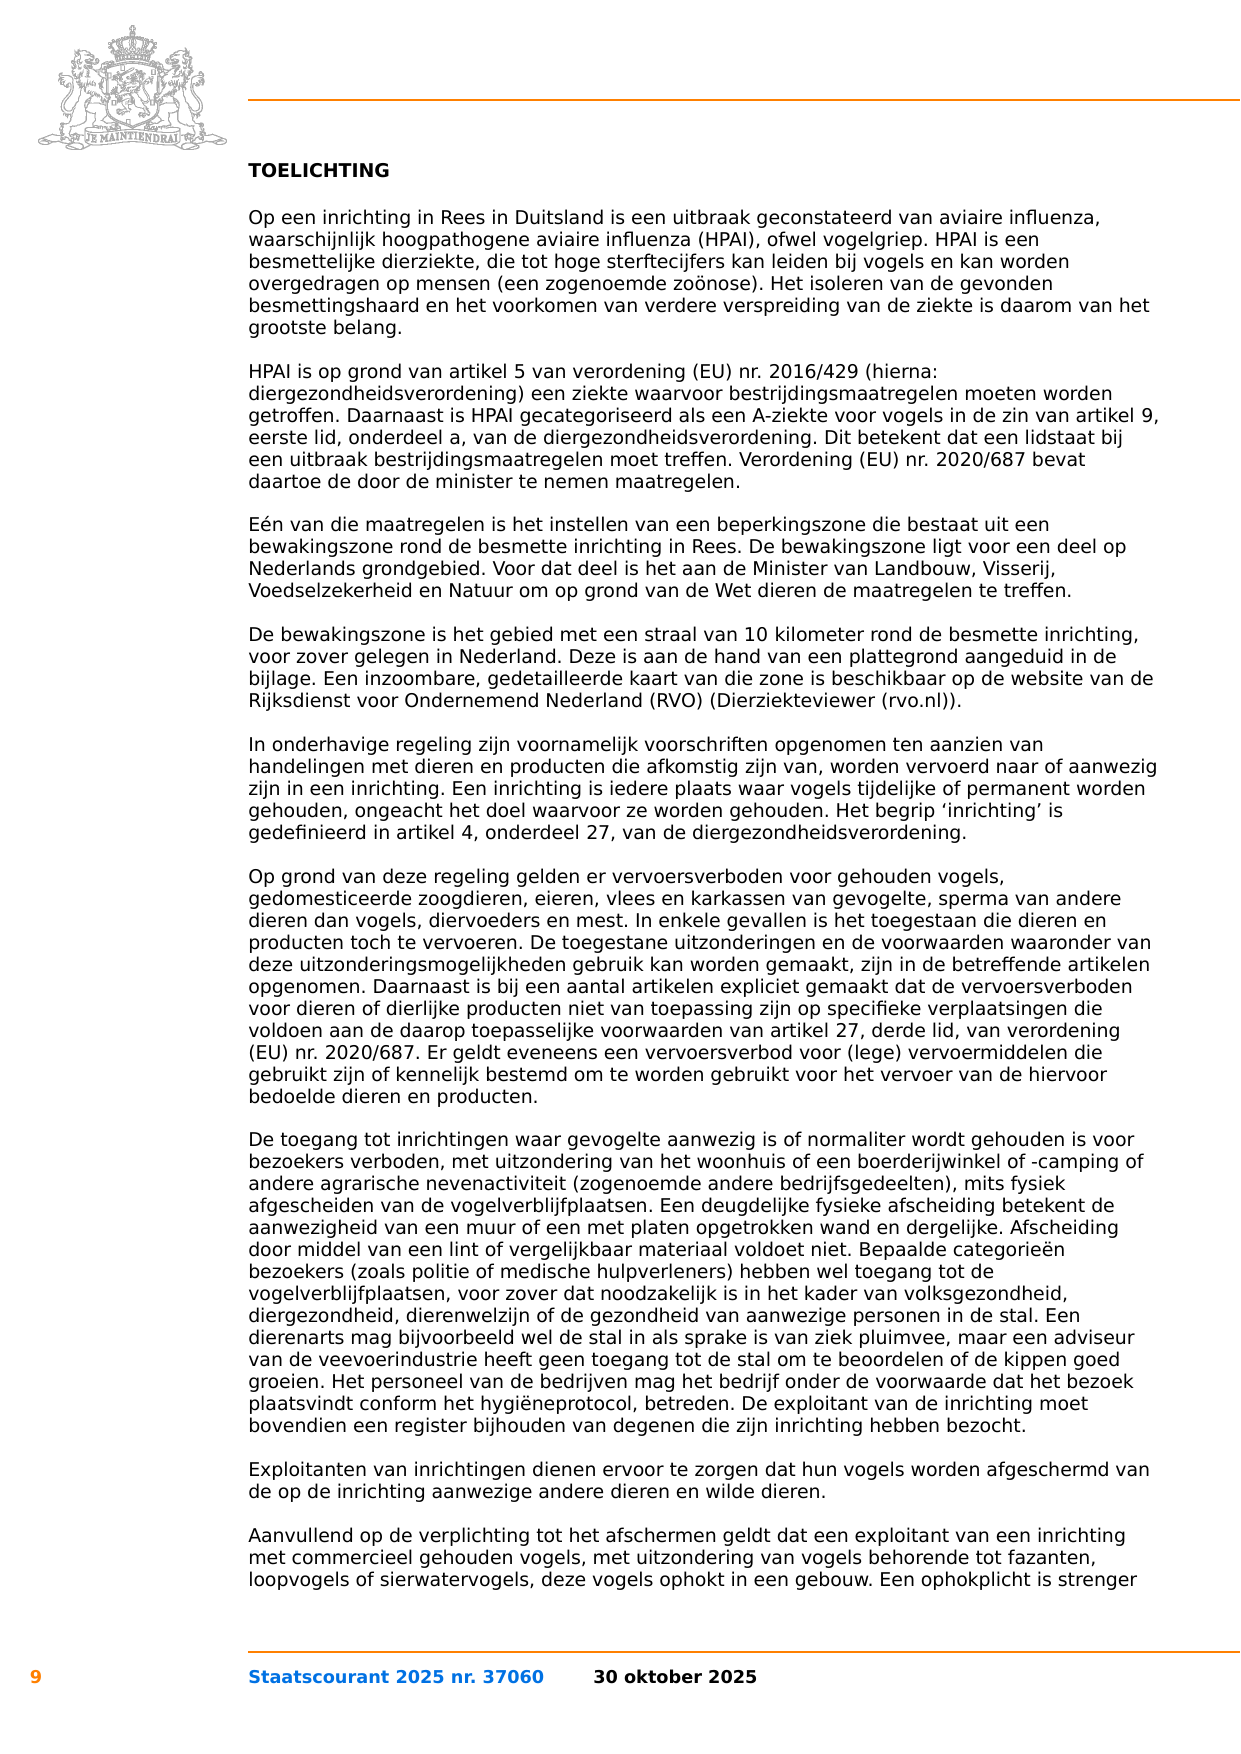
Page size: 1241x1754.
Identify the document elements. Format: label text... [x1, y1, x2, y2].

text Aanvullend op de verplichting tot het afschermen geldt dat een exploitant van een inrichting met commercieel gehouden vogels, met uitzondering van vogels behorende tot fazanten, loopvogels of sierwatervogels, deze vogels ophokt in een gebouw. Een ophokplicht is strenger [248, 1525, 1163, 1591]
text De bewakingszone is het gebied met een straal van 10 kilometer rond de besmette inrichting, voor zover gelegen in Nederland. Deze is aan de hand van een plattegrond aangeduid in de bijlage. Een inzoombare, gedetailleerde kaart van die zone is beschikbaar op de website van de Rijksdienst voor Ondernemend Nederland (RVO) (Dierziekteviewer (rvo.nl)). [248, 624, 1163, 712]
text Op grond van deze regeling gelden er vervoersverboden voor gehouden vogels, gedomesticeerde zoogdieren, eieren, vlees en karkassen van gevogelte, sperma van andere dieren dan vogels, diervoeders en mest. In enkele gevallen is het toegestaan die dieren en producten toch te vervoeren. De toegestane uitzonderingen en de voorwaarden waaronder van deze uitzonderingsmogelijkheden gebruik kan worden gemaakt, zijn in de betreffende artikelen opgenomen. Daarnaast is bij een aantal artikelen expliciet gemaakt dat de vervoersverboden voor dieren of dierlijke producten niet van toepassing zijn op specifieke verplaatsingen die voldoen aan de daarop toepasselijke voorwaarden van artikel 27, derde lid, van verordening (EU) nr. 2020/687. Er geldt eveneens een vervoersverbod voor (lege) vervoermiddelen die gebruikt zijn of kennelijk bestemd om te worden gebruikt voor het vervoer van de hiervoor bedoelde dieren en producten. [248, 866, 1163, 1107]
text Eén van die maatregelen is het instellen van een beperkingszone die bestaat uit een bewakingszone rond de besmette inrichting in Rees. De bewakingszone ligt voor een deel op Nederlands grondgebied. Voor dat deel is het aan de Minister van Landbouw, Visserij, Voedselzekerheid en Natuur om op grond van de Wet dieren de maatregelen te treffen. [248, 514, 1163, 602]
text HPAI is op grond van artikel 5 van verordening (EU) nr. 2016/429 (hierna: diergezondheidsverordening) een ziekte waarvoor bestrijdingsmaatregelen moeten worden getroffen. Daarnaast is HPAI gecategoriseerd als een A-ziekte voor vogels in de zin van artikel 9, eerste lid, onderdeel a, van de diergezondheidsverordening. Dit betekent dat een lidstaat bij een uitbraak bestrijdingsmaatregelen moet treffen. Verordening (EU) nr. 2020/687 bevat daartoe de door de minister te nemen maatregelen. [248, 361, 1163, 492]
text Op een inrichting in Rees in Duitsland is een uitbraak geconstateerd van aviaire influenza, waarschijnlijk hoogpathogene aviaire influenza (HPAI), ofwel vogelgriep. HPAI is een besmettelijke dierziekte, die tot hoge sterftecijfers kan leiden bij vogels en kan worden overgedragen op mensen (een zogenoemde zoönose). Het isoleren van de gevonden besmettingshaard en het voorkomen van verdere verspreiding van de ziekte is daarom van het grootste belang. [248, 207, 1163, 339]
subtitle TOELICHTING [248, 160, 1163, 182]
picture [38, 25, 227, 150]
text In onderhavige regeling zijn voornamelijk voorschriften opgenomen ten aanzien van handelingen met dieren en producten die afkomstig zijn van, worden vervoerd naar of aanwezig zijn in een inrichting. Een inrichting is iedere plaats waar vogels tijdelijke of permanent worden gehouden, ongeacht het doel waarvoor ze worden gehouden. Het begrip ‘inrichting’ is gedefinieerd in artikel 4, onderdeel 27, van de diergezondheidsverordening. [248, 734, 1163, 844]
text Exploitanten van inrichtingen dienen ervoor te zorgen dat hun vogels worden afgeschermd van de op de inrichting aanwezige andere dieren en wilde dieren. [248, 1459, 1163, 1503]
text De toegang tot inrichtingen waar gevogelte aanwezig is of normaliter wordt gehouden is voor bezoekers verboden, met uitzondering van het woonhuis of een boerderijwinkel of -camping of andere agrarische nevenactiviteit (zogenoemde andere bedrijfsgedeelten), mits fysiek afgescheiden van de vogelverblijfplaatsen. Een deugdelijke fysieke afscheiding betekent de aanwezigheid van een muur of een met platen opgetrokken wand en dergelijke. Afscheiding door middel van een lint of vergelijkbaar materiaal voldoet niet. Bepaalde categorieën bezoekers (zoals politie of medische hulpverleners) hebben wel toegang tot de vogelverblijfplaatsen, voor zover dat noodzakelijk is in het kader van volksgezondheid, diergezondheid, dierenwelzijn of de gezondheid van aanwezige personen in de stal. Een dierenarts mag bijvoorbeeld wel de stal in als sprake is van ziek pluimvee, maar een adviseur van de veevoerindustrie heeft geen toegang tot de stal om te beoordelen of de kippen goed groeien. Het personeel van de bedrijven mag het bedrijf onder de voorwaarde dat het bezoek plaatsvindt conform het hygiëneprotocol, betreden. De exploitant van de inrichting moet bovendien een register bijhouden van degenen die zijn inrichting hebben bezocht. [248, 1129, 1163, 1437]
